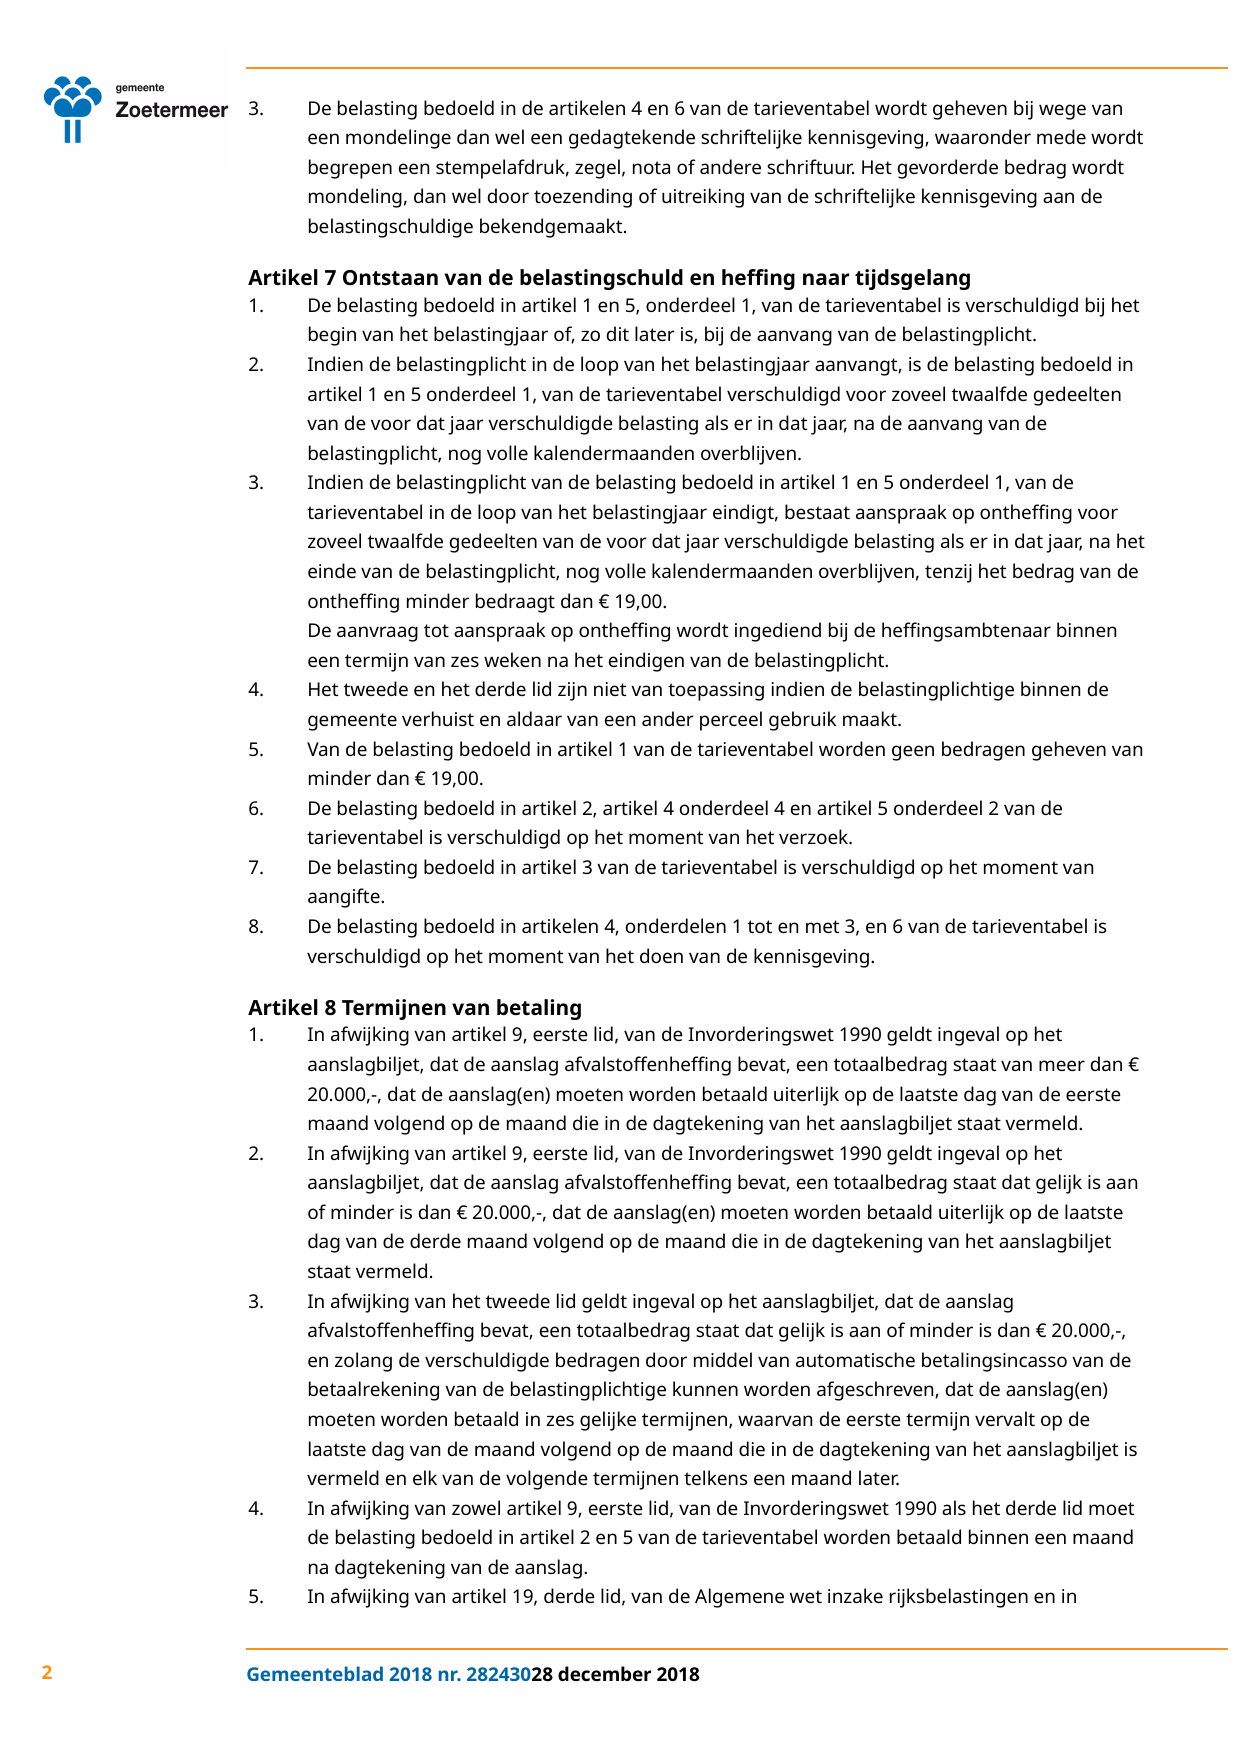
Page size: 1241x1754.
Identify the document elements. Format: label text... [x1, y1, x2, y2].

text Artikel 7 Ontstaan van de belastingschuld en heffing naar tijdsgelang [248, 263, 1152, 292]
list De belasting bedoeld in artikelen 4, onderdelen 1 tot en met 3, en 6 van de tarieventabel is verschuldigd op het moment van het doen van de kennisgeving. [248, 913, 1152, 968]
text Artikel 8 Termijnen van betaling [248, 993, 1152, 1022]
list In afwijking van artikel 9, eerste lid, van de Invorderingswet 1990 geldt ingeval op het aanslagbiljet, dat de aanslag afvalstoffenheffing bevat, een totaalbedrag staat dat gelijk is aan of minder is dan € 20.000,-, dat de aanslag(en) moeten worden betaald uiterlijk op de laatste dag van de derde maand volgend op de maand die in de dagtekening van het aanslagbiljet staat vermeld. [248, 1140, 1152, 1284]
list Van de belasting bedoeld in artikel 1 van de tarieventabel worden geen bedragen geheven van minder dan € 19,00. [248, 736, 1152, 791]
list De belasting bedoeld in artikel 1 en 5, onderdeel 1, van de tarieventabel is verschuldigd bij het begin van het belastingjaar of, zo dit later is, bij de aanvang van de belastingplicht. [248, 292, 1152, 347]
list In afwijking van zowel artikel 9, eerste lid, van de Invorderingswet 1990 als het derde lid moet de belasting bedoeld in artikel 2 en 5 van de tarieventabel worden betaald binnen een maand na dagtekening van de aanslag. [248, 1495, 1152, 1580]
list De belasting bedoeld in artikel 2, artikel 4 onderdeel 4 en artikel 5 onderdeel 2 van de tarieventabel is verschuldigd op het moment van het verzoek. [248, 795, 1152, 850]
picture [41, 47, 231, 172]
list De aanvraag tot aanspraak op ontheffing wordt ingediend bij de heffingsambtenaar binnen een termijn van zes weken na het eindigen van de belastingplicht. [248, 617, 1152, 673]
list De belasting bedoeld in artikel 3 van de tarieventabel is verschuldigd op het moment van aangifte. [248, 854, 1152, 909]
list Indien de belastingplicht van de belasting bedoeld in artikel 1 en 5 onderdeel 1, van de tarieventabel in de loop van het belastingjaar eindigt, bestaat aanspraak op ontheffing voor zoveel twaalfde gedeelten van de voor dat jaar verschuldigde belasting als er in dat jaar, na het einde van de belastingplicht, nog volle kalendermaanden overblijven, tenzij het bedrag van de ontheffing minder bedraagt dan € 19,00. [248, 469, 1152, 613]
list Indien de belastingplicht in de loop van het belastingjaar aanvangt, is de belasting bedoeld in artikel 1 en 5 onderdeel 1, van de tarieventabel verschuldigd voor zoveel twaalfde gedeelten van de voor dat jaar verschuldigde belasting als er in dat jaar, na de aanvang van de belastingplicht, nog volle kalendermaanden overblijven. [248, 351, 1152, 466]
list In afwijking van het tweede lid geldt ingeval op het aanslagbiljet, dat de aanslag afvalstoffenheffing bevat, een totaalbedrag staat dat gelijk is aan of minder is dan € 20.000,-, en zolang de verschuldigde bedragen door middel van automatische betalingsincasso van de betaalrekening van de belastingplichtige kunnen worden afgeschreven, dat de aanslag(en) moeten worden betaald in zes gelijke termijnen, waarvan de eerste termijn vervalt op de laatste dag van de maand volgend op de maand die in de dagtekening van het aanslagbiljet is vermeld en elk van de volgende termijnen telkens een maand later. [248, 1288, 1152, 1491]
list In afwijking van artikel 9, eerste lid, van de Invorderingswet 1990 geldt ingeval op het aanslagbiljet, dat de aanslag afvalstoffenheffing bevat, een totaalbedrag staat van meer dan € 20.000,-, dat de aanslag(en) moeten worden betaald uiterlijk op de laatste dag van de eerste maand volgend op de maand die in de dagtekening van het aanslagbiljet staat vermeld. [248, 1022, 1152, 1136]
list In afwijking van artikel 19, derde lid, van de Algemene wet inzake rijksbelastingen en in [248, 1584, 1152, 1609]
list De belasting bedoeld in de artikelen 4 en 6 van de tarieventabel wordt geheven bij wege van een mondelinge dan wel een gedagtekende schriftelijke kennisgeving, waaronder mede wordt begrepen een stempelafdruk, zegel, nota of andere schriftuur. Het gevorderde bedrag wordt mondeling, dan wel door toezending of uitreiking van de schriftelijke kennisgeving aan de belastingschuldige bekendgemaakt. [248, 95, 1152, 239]
list Het tweede en het derde lid zijn niet van toepassing indien de belastingplichtige binnen de gemeente verhuist en aldaar van een ander perceel gebruik maakt. [248, 677, 1152, 732]
